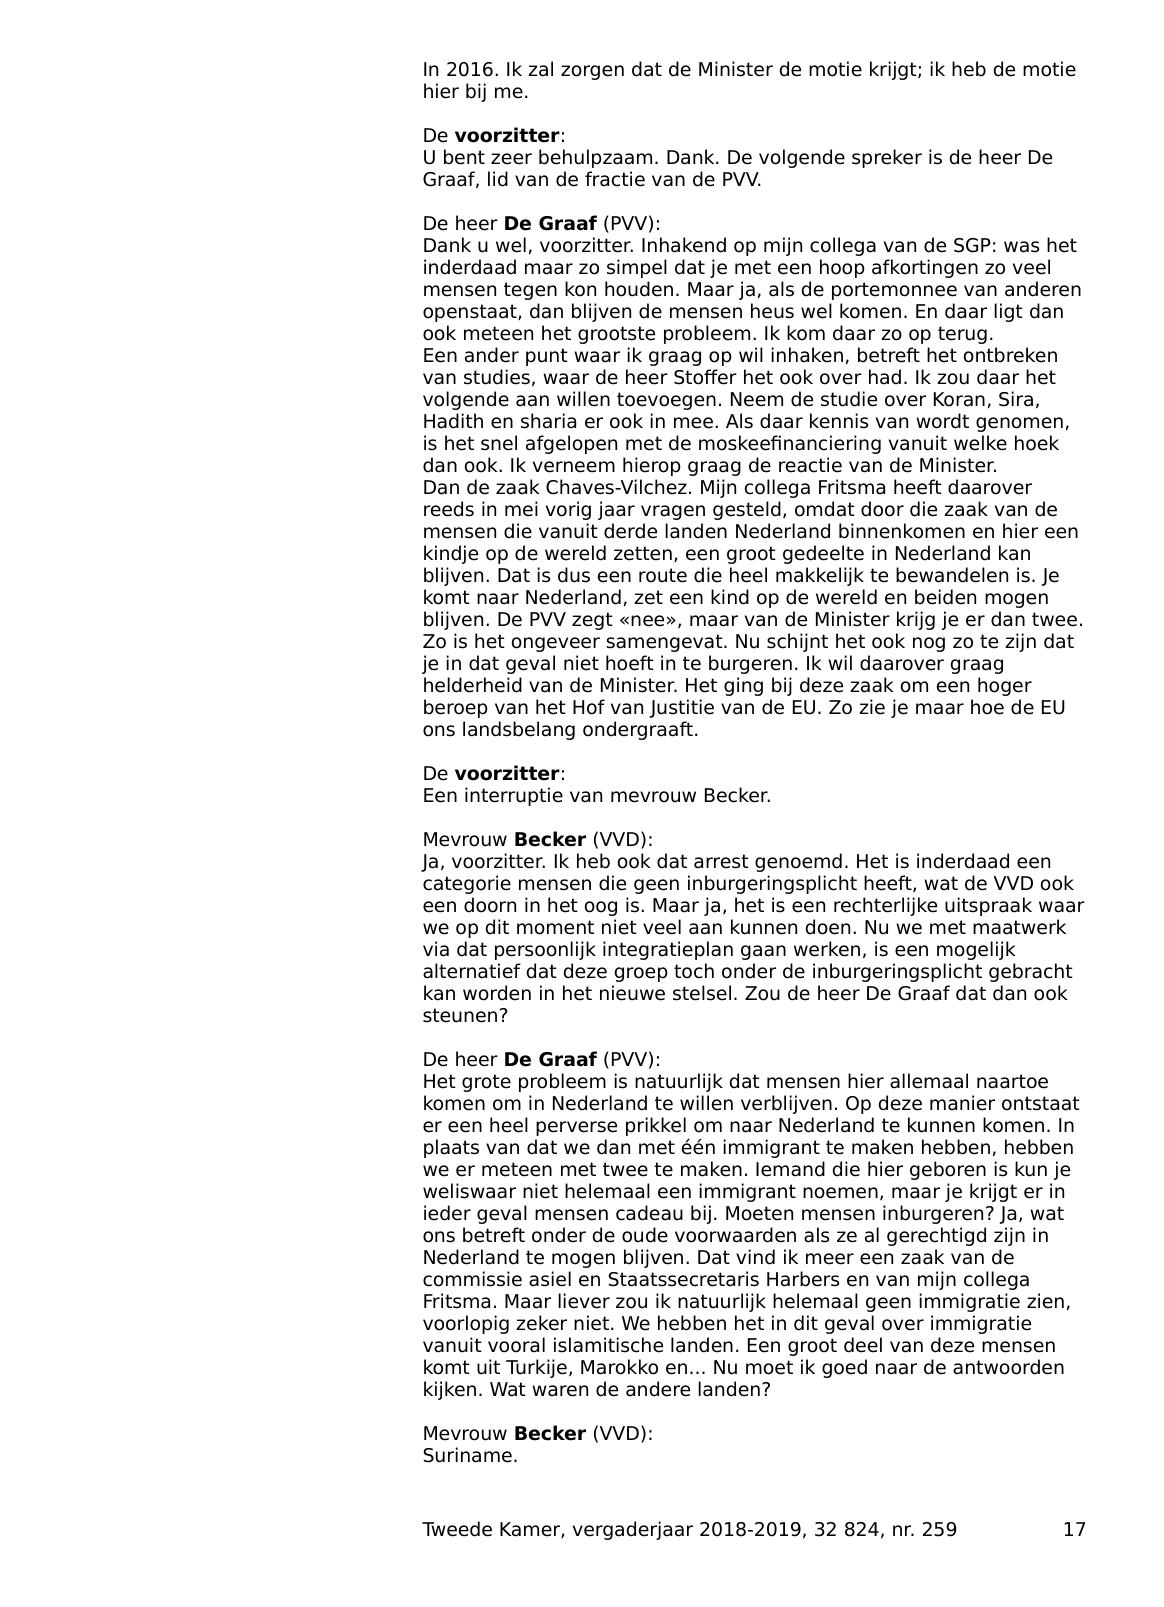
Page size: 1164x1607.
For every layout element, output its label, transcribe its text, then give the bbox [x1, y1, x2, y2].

text Mevrouw Becker (VVD): [422, 1423, 1087, 1445]
text De voorzitter: [422, 763, 1087, 785]
text Suriname. [422, 1445, 1087, 1467]
text Mevrouw Becker (VVD): [422, 829, 1087, 851]
text In 2016. Ik zal zorgen dat de Minister de motie krijgt; ik heb de motie hier bij me. [422, 59, 1087, 103]
text U bent zeer behulpzaam. Dank. De volgende spreker is de heer De Graaf, lid van de fractie van de PVV. [422, 147, 1087, 191]
text Dan de zaak Chaves-Vilchez. Mijn collega Fritsma heeft daarover reeds in mei vorig jaar vragen gesteld, omdat door die zaak van de mensen die vanuit derde landen Nederland binnenkomen en hier een kindje op de wereld zetten, een groot gedeelte in Nederland kan blijven. Dat is dus een route die heel makkelijk te bewandelen is. Je komt naar Nederland, zet een kind op de wereld en beiden mogen blijven. De PVV zegt «nee», maar van de Minister krijg je er dan twee. Zo is het ongeveer samengevat. Nu schijnt het ook nog zo te zijn dat je in dat geval niet hoeft in te burgeren. Ik wil daarover graag helderheid van de Minister. Het ging bij deze zaak om een hoger beroep van het Hof van Justitie van de EU. Zo zie je maar hoe de EU ons landsbelang ondergraaft. [422, 477, 1087, 741]
text Ja, voorzitter. Ik heb ook dat arrest genoemd. Het is inderdaad een categorie mensen die geen inburgeringsplicht heeft, wat de VVD ook een doorn in het oog is. Maar ja, het is een rechterlijke uitspraak waar we op dit moment niet veel aan kunnen doen. Nu we met maatwerk via dat persoonlijk integratieplan gaan werken, is een mogelijk alternatief dat deze groep toch onder de inburgeringsplicht gebracht kan worden in het nieuwe stelsel. Zou de heer De Graaf dat dan ook steunen? [422, 851, 1087, 1027]
text De heer De Graaf (PVV): [422, 1049, 1087, 1071]
text Het grote probleem is natuurlijk dat mensen hier allemaal naartoe komen om in Nederland te willen verblijven. Op deze manier ontstaat er een heel perverse prikkel om naar Nederland te kunnen komen. In plaats van dat we dan met één immigrant te maken hebben, hebben we er meteen met twee te maken. Iemand die hier geboren is kun je weliswaar niet helemaal een immigrant noemen, maar je krijgt er in ieder geval mensen cadeau bij. Moeten mensen inburgeren? Ja, wat ons betreft onder de oude voorwaarden als ze al gerechtigd zijn in Nederland te mogen blijven. Dat vind ik meer een zaak van de commissie asiel en Staatssecretaris Harbers en van mijn collega Fritsma. Maar liever zou ik natuurlijk helemaal geen immigratie zien, voorlopig zeker niet. We hebben het in dit geval over immigratie vanuit vooral islamitische landen. Een groot deel van deze mensen komt uit Turkije, Marokko en... Nu moet ik goed naar de antwoorden kijken. Wat waren de andere landen? [422, 1071, 1087, 1401]
text De voorzitter: [422, 125, 1087, 147]
text Een interruptie van mevrouw Becker. [422, 785, 1087, 807]
text Dank u wel, voorzitter. Inhakend op mijn collega van de SGP: was het inderdaad maar zo simpel dat je met een hoop afkortingen zo veel mensen tegen kon houden. Maar ja, als de portemonnee van anderen openstaat, dan blijven de mensen heus wel komen. En daar ligt dan ook meteen het grootste probleem. Ik kom daar zo op terug. [422, 235, 1087, 345]
text Een ander punt waar ik graag op wil inhaken, betreft het ontbreken van studies, waar de heer Stoffer het ook over had. Ik zou daar het volgende aan willen toevoegen. Neem de studie over Koran, Sira, Hadith en sharia er ook in mee. Als daar kennis van wordt genomen, is het snel afgelopen met de moskeefinanciering vanuit welke hoek dan ook. Ik verneem hierop graag de reactie van de Minister. [422, 345, 1087, 477]
text De heer De Graaf (PVV): [422, 213, 1087, 235]
